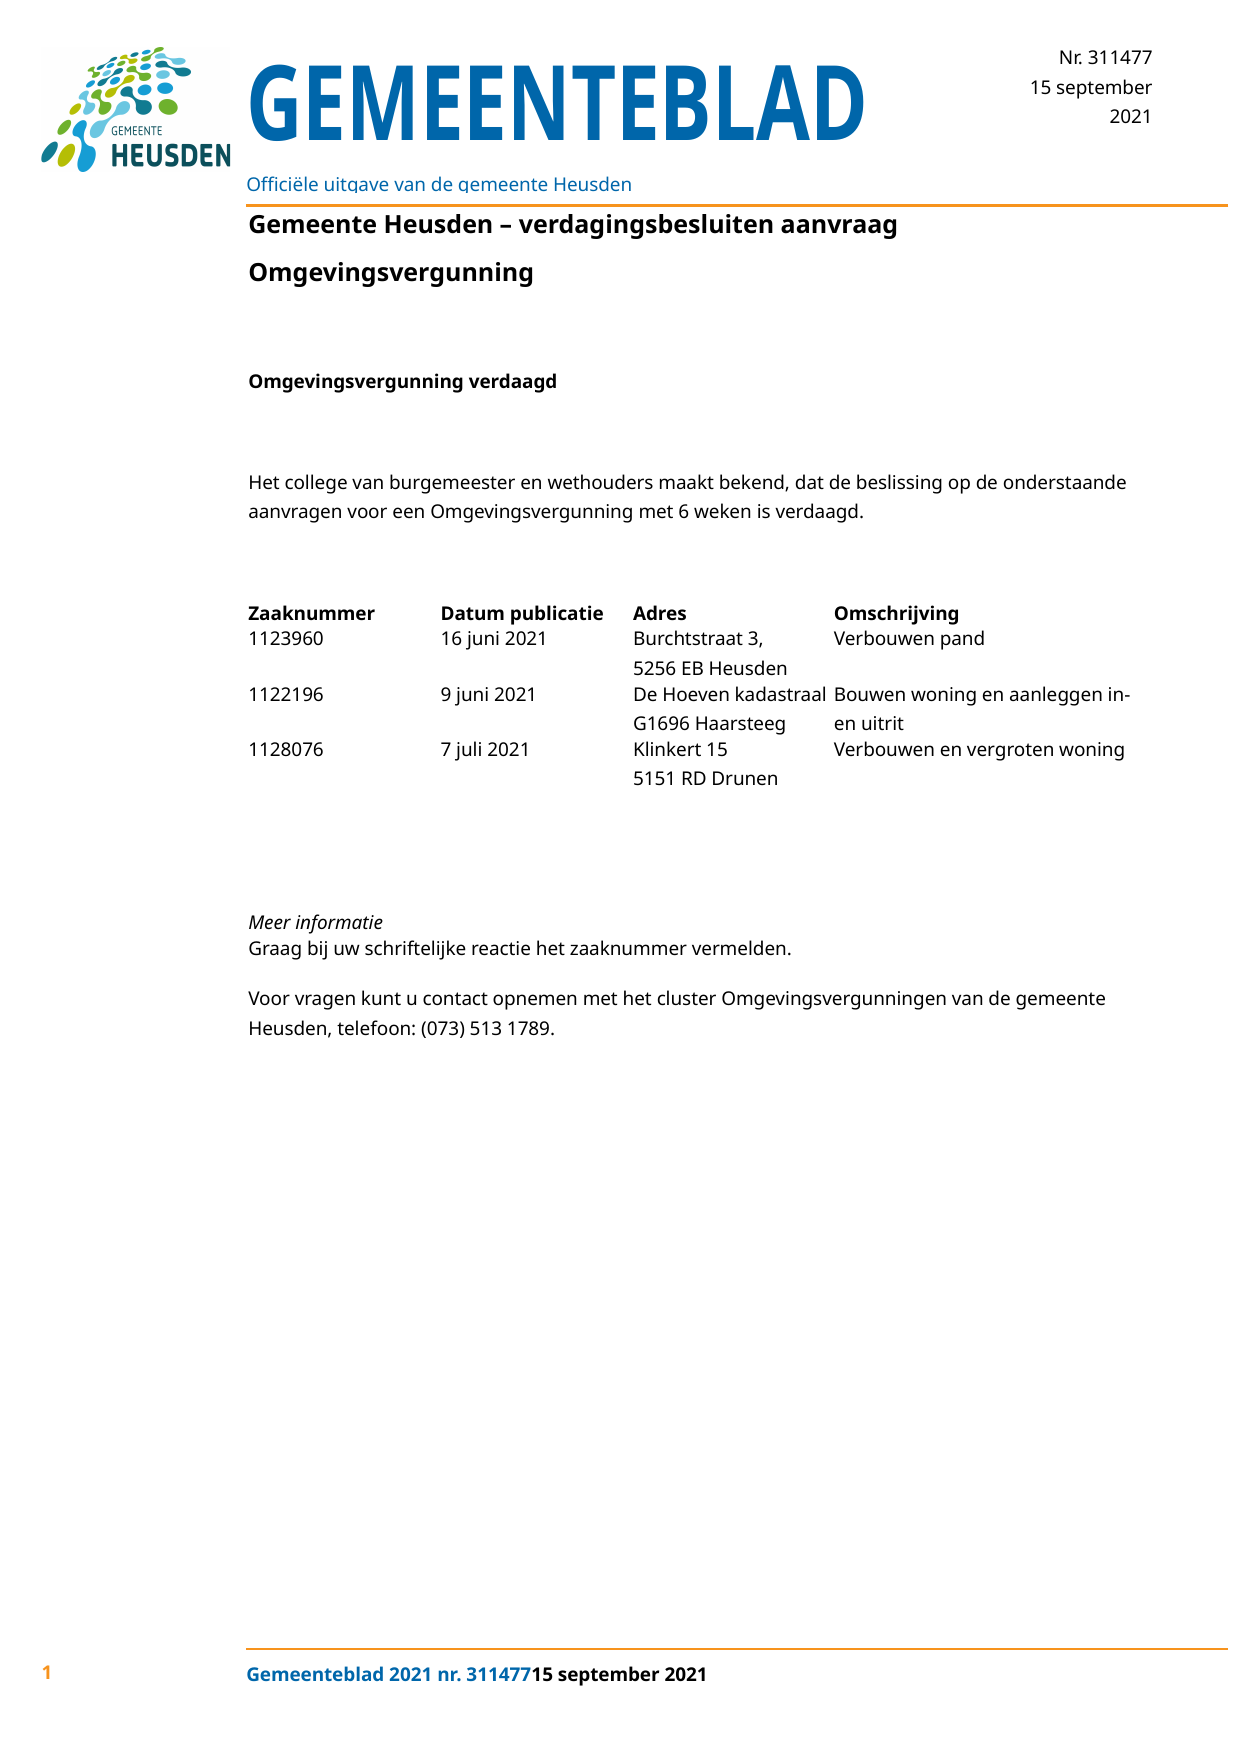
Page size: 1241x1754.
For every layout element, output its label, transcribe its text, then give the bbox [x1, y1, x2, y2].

picture [41, 47, 231, 172]
table_cell Verbouwen pand [834, 625, 1152, 681]
text Voor vragen kunt u contact opnemen met het cluster Omgevingsvergunningen van de gemeente Heusden, telefoon: (073) 513 1789. [248, 985, 1152, 1040]
table_cell 9 juni 2021 [440, 681, 633, 736]
table_cell 7 juli 2021 [440, 736, 633, 791]
text Meer informatie [248, 909, 1152, 935]
table_cell 1123960 [248, 625, 440, 681]
table_header Omschrijving [834, 600, 1152, 625]
table_cell Verbouwen en vergroten woning [834, 736, 1152, 791]
text Omgevingsvergunning verdaagd [248, 368, 1152, 394]
table_cell Burchtstraat 3, 5256 EB Heusden [633, 625, 834, 681]
text Gemeente Heusden – verdagingsbesluiten aanvraag Omgevingsvergunning [248, 207, 1152, 288]
table_header Adres [633, 600, 834, 625]
table_cell Bouwen woning en aanleggen in- en uitrit [834, 681, 1152, 736]
table_cell Klinkert 15 5151 RD Drunen [633, 736, 834, 791]
table_cell 1128076 [248, 736, 440, 791]
table_cell De Hoeven kadastraal G1696 Haarsteeg [633, 681, 834, 736]
table_header Zaaknummer [248, 600, 440, 625]
text Het college van burgemeester en wethouders maakt bekend, dat de beslissing op de onderstaande aanvragen voor een Omgevingsvergunning met 6 weken is verdaagd. [248, 469, 1152, 524]
text Graag bij uw schriftelijke reactie het zaaknummer vermelden. [248, 935, 1152, 960]
table_cell 1122196 [248, 681, 440, 736]
table_header Datum publicatie [440, 600, 633, 625]
table_cell 16 juni 2021 [440, 625, 633, 681]
